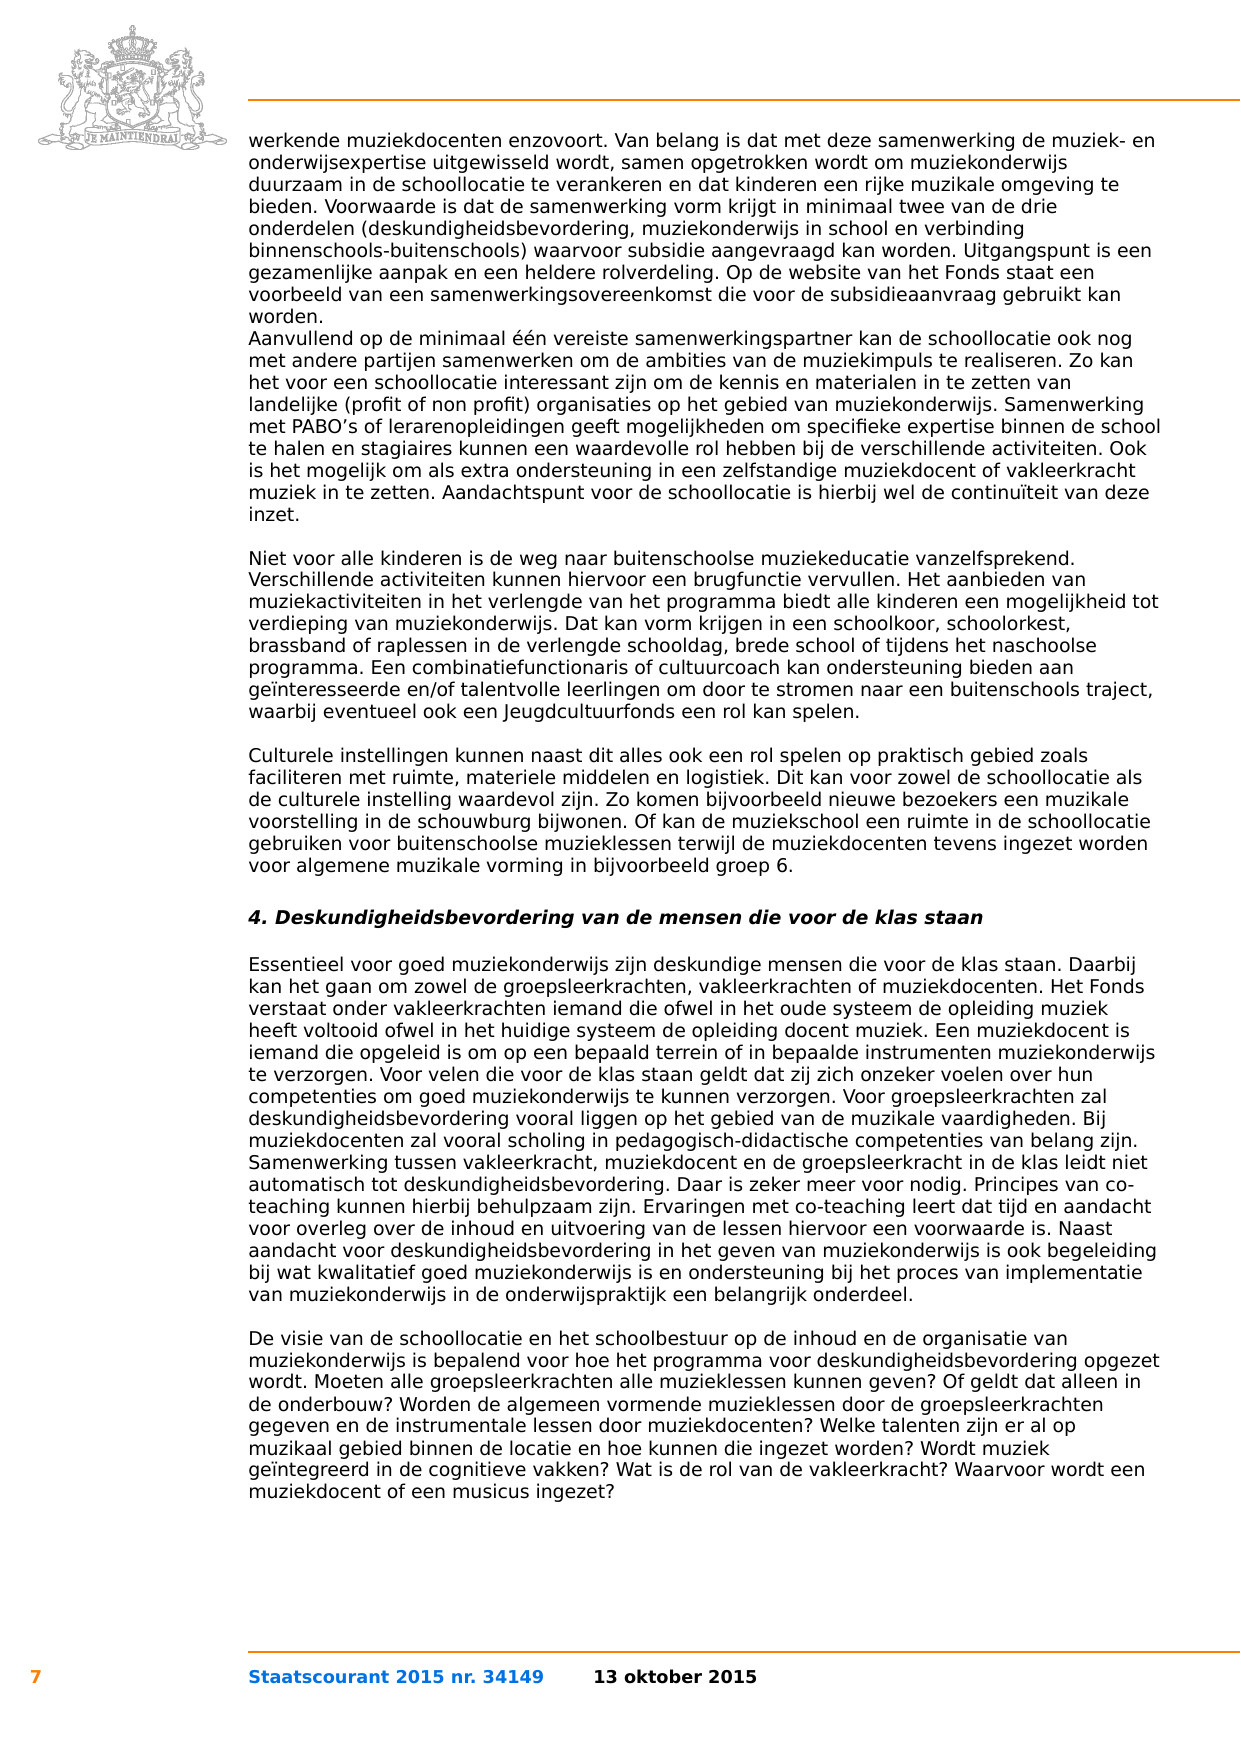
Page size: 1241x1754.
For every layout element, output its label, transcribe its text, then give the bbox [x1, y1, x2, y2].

text Aanvullend op de minimaal één vereiste samenwerkingspartner kan de schoollocatie ook nog met andere partijen samenwerken om de ambities van de muziekimpuls te realiseren. Zo kan het voor een schoollocatie interessant zijn om de kennis en materialen in te zetten van landelijke (profit of non profit) organisaties op het gebied van muziekonderwijs. Samenwerking met PABO’s of lerarenopleidingen geeft mogelijkheden om specifieke expertise binnen de school te halen en stagiaires kunnen een waardevolle rol hebben bij de verschillende activiteiten. Ook is het mogelijk om als extra ondersteuning in een zelfstandige muziekdocent of vakleerkracht muziek in te zetten. Aandachtspunt voor de schoollocatie is hierbij wel de continuïteit van deze inzet. [248, 328, 1163, 526]
text Essentieel voor goed muziekonderwijs zijn deskundige mensen die voor de klas staan. Daarbij kan het gaan om zowel de groepsleerkrachten, vakleerkrachten of muziekdocenten. Het Fonds verstaat onder vakleerkrachten iemand die ofwel in het oude systeem de opleiding muziek heeft voltooid ofwel in het huidige systeem de opleiding docent muziek. Een muziekdocent is iemand die opgeleid is om op een bepaald terrein of in bepaalde instrumenten muziekonderwijs te verzorgen. Voor velen die voor de klas staan geldt dat zij zich onzeker voelen over hun competenties om goed muziekonderwijs te kunnen verzorgen. Voor groepsleerkrachten zal deskundigheidsbevordering vooral liggen op het gebied van de muzikale vaardigheden. Bij muziekdocenten zal vooral scholing in pedagogisch-didactische competenties van belang zijn. [248, 954, 1163, 1152]
text De visie van de schoollocatie en het schoolbestuur op de inhoud en de organisatie van muziekonderwijs is bepalend voor hoe het programma voor deskundigheidsbevordering opgezet wordt. Moeten alle groepsleerkrachten alle muzieklessen kunnen geven? Of geldt dat alleen in de onderbouw? Worden de algemeen vormende muzieklessen door de groepsleerkrachten gegeven en de instrumentale lessen door muziekdocenten? Welke talenten zijn er al op muzikaal gebied binnen de locatie en hoe kunnen die ingezet worden? Wordt muziek geïntegreerd in de cognitieve vakken? Wat is de rol van de vakleerkracht? Waarvoor wordt een muziekdocent of een musicus ingezet? [248, 1327, 1163, 1503]
subtitle 4. Deskundigheidsbevordering van de mensen die voor de klas staan [248, 907, 1163, 929]
text Samenwerking tussen vakleerkracht, muziekdocent en de groepsleerkracht in de klas leidt niet automatisch tot deskundigheidsbevordering. Daar is zeker meer voor nodig. Principes van co-teaching kunnen hierbij behulpzaam zijn. Ervaringen met co-teaching leert dat tijd en aandacht voor overleg over de inhoud en uitvoering van de lessen hiervoor een voorwaarde is. Naast aandacht voor deskundigheidsbevordering in het geven van muziekonderwijs is ook begeleiding bij wat kwalitatief goed muziekonderwijs is en ondersteuning bij het proces van implementatie van muziekonderwijs in de onderwijspraktijk een belangrijk onderdeel. [248, 1152, 1163, 1306]
text Culturele instellingen kunnen naast dit alles ook een rol spelen op praktisch gebied zoals faciliteren met ruimte, materiele middelen en logistiek. Dit kan voor zowel de schoollocatie als de culturele instelling waardevol zijn. Zo komen bijvoorbeeld nieuwe bezoekers een muzikale voorstelling in de schouwburg bijwonen. Of kan de muziekschool een ruimte in de schoollocatie gebruiken voor buitenschoolse muzieklessen terwijl de muziekdocenten tevens ingezet worden voor algemene muzikale vorming in bijvoorbeeld groep 6. [248, 745, 1163, 877]
text werkende muziekdocenten enzovoort. Van belang is dat met deze samenwerking de muziek- en onderwijsexpertise uitgewisseld wordt, samen opgetrokken wordt om muziekonderwijs duurzaam in de schoollocatie te verankeren en dat kinderen een rijke muzikale omgeving te bieden. Voorwaarde is dat de samenwerking vorm krijgt in minimaal twee van de drie onderdelen (deskundigheidsbevordering, muziekonderwijs in school en verbinding binnenschools-buitenschools) waarvoor subsidie aangevraagd kan worden. Uitgangspunt is een gezamenlijke aanpak en een heldere rolverdeling. Op de website van het Fonds staat een voorbeeld van een samenwerkingsovereenkomst die voor de subsidieaanvraag gebruikt kan worden. [248, 130, 1163, 328]
text Niet voor alle kinderen is de weg naar buitenschoolse muziekeducatie vanzelfsprekend. Verschillende activiteiten kunnen hiervoor een brugfunctie vervullen. Het aanbieden van muziekactiviteiten in het verlengde van het programma biedt alle kinderen een mogelijkheid tot verdieping van muziekonderwijs. Dat kan vorm krijgen in een schoolkoor, schoolorkest, brassband of raplessen in de verlengde schooldag, brede school of tijdens het naschoolse programma. Een combinatiefunctionaris of cultuurcoach kan ondersteuning bieden aan geïnteresseerde en/of talentvolle leerlingen om door te stromen naar een buitenschools traject, waarbij eventueel ook een Jeugdcultuurfonds een rol kan spelen. [248, 547, 1163, 723]
picture [38, 25, 227, 150]
